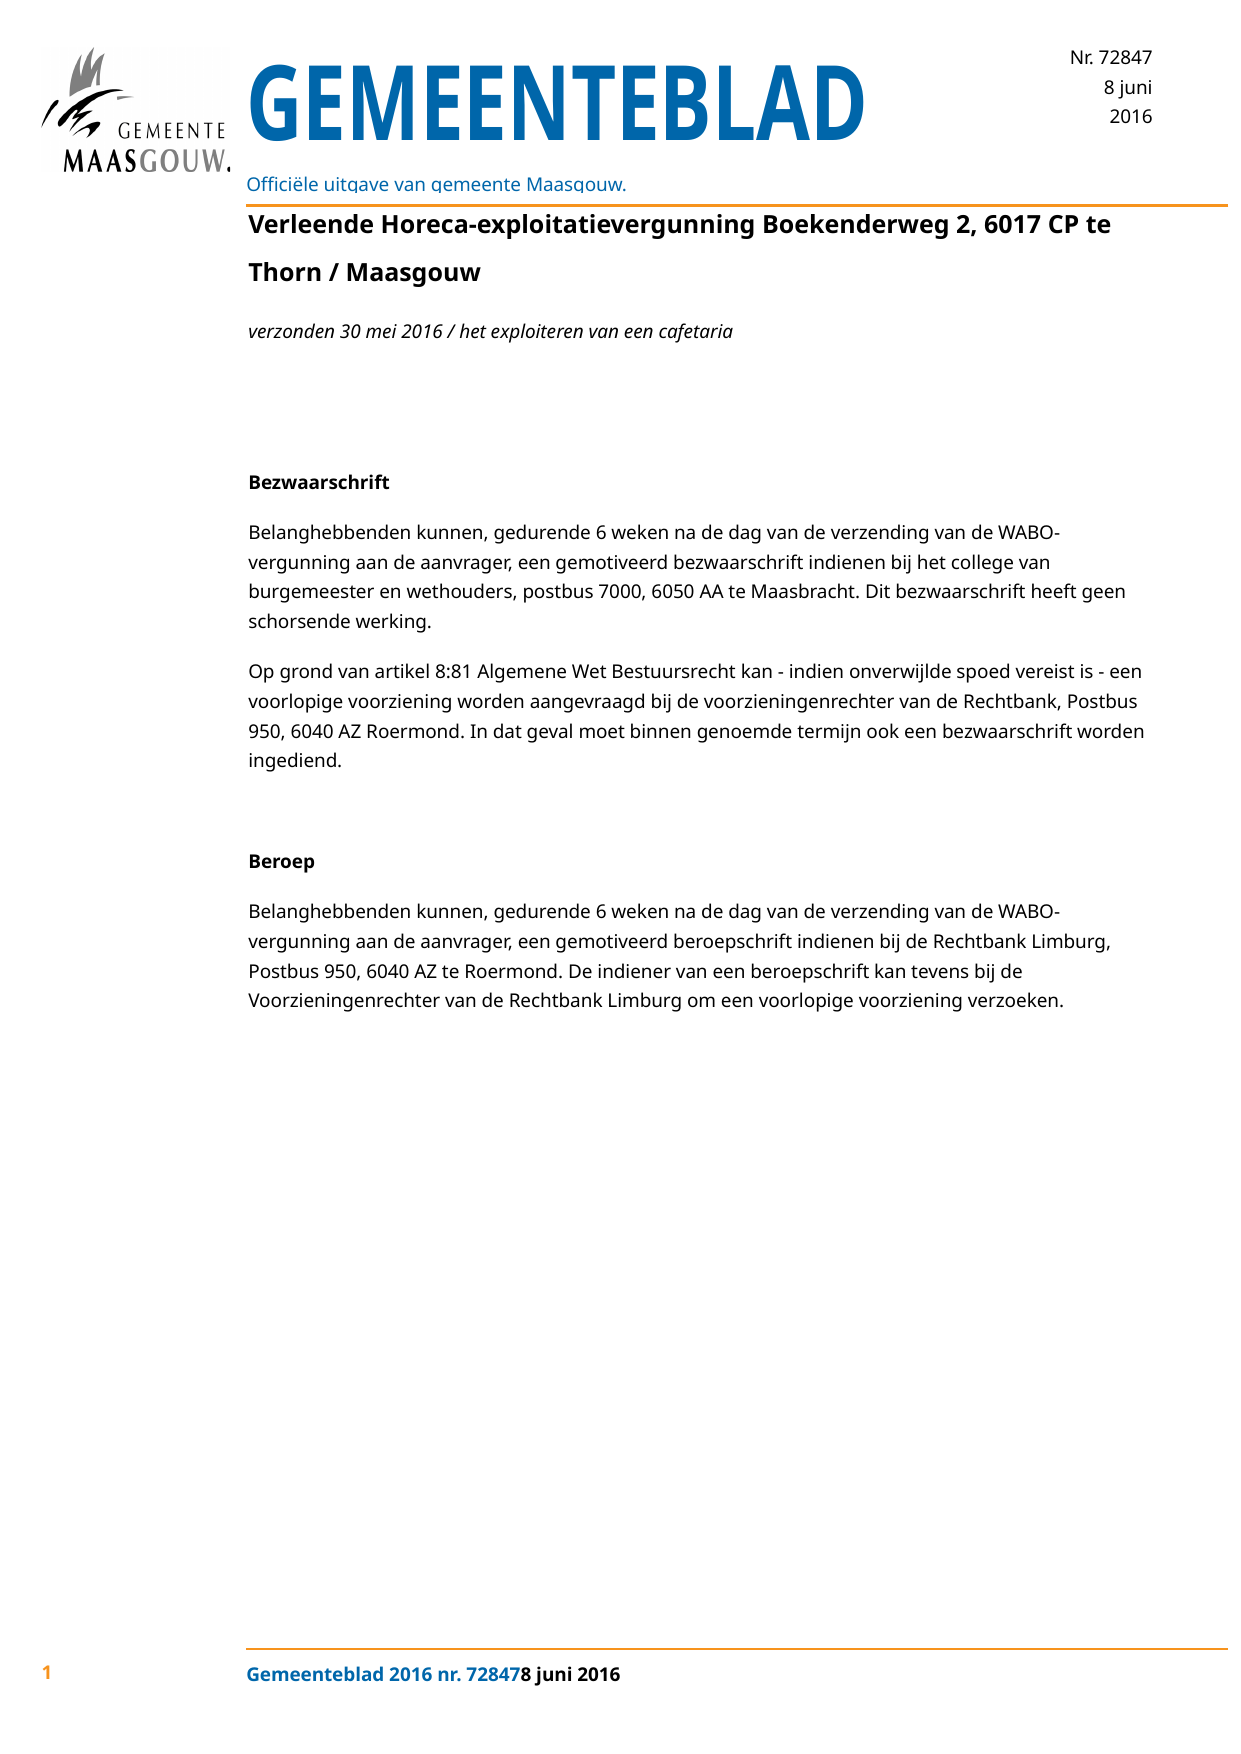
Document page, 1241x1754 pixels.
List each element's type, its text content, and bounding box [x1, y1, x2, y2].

text verzonden 30 mei 2016 / het exploiteren van een cafetaria [248, 318, 1152, 344]
text Belanghebbenden kunnen, gedurende 6 weken na de dag van de verzending van de WABO-vergunning aan de aanvrager, een gemotiveerd bezwaarschrift indienen bij het college van burgemeester en wethouders, postbus 7000, 6050 AA te Maasbracht. Dit bezwaarschrift heeft geen schorsende werking. [248, 519, 1152, 634]
text Op grond van artikel 8:81 Algemene Wet Bestuursrecht kan - indien onverwijlde spoed vereist is - een voorlopige voorziening worden aangevraagd bij de voorzieningenrechter van de Rechtbank, Postbus 950, 6040 AZ Roermond. In dat geval moet binnen genoemde termijn ook een bezwaarschrift worden ingediend. [248, 659, 1152, 773]
text Beroep [248, 848, 1152, 874]
picture [41, 47, 231, 172]
text Belanghebbenden kunnen, gedurende 6 weken na de dag van de verzending van de WABO-vergunning aan de aanvrager, een gemotiveerd beroepschrift indienen bij de Rechtbank Limburg, Postbus 950, 6040 AZ te Roermond. De indiener van een beroepschrift kan tevens bij de Voorzieningenrechter van de Rechtbank Limburg om een voorlopige voorziening verzoeken. [248, 899, 1152, 1013]
text Verleende Horeca-exploitatievergunning Boekenderweg 2, 6017 CP te Thorn / Maasgouw [248, 207, 1152, 288]
text Bezwaarschrift [248, 469, 1152, 495]
